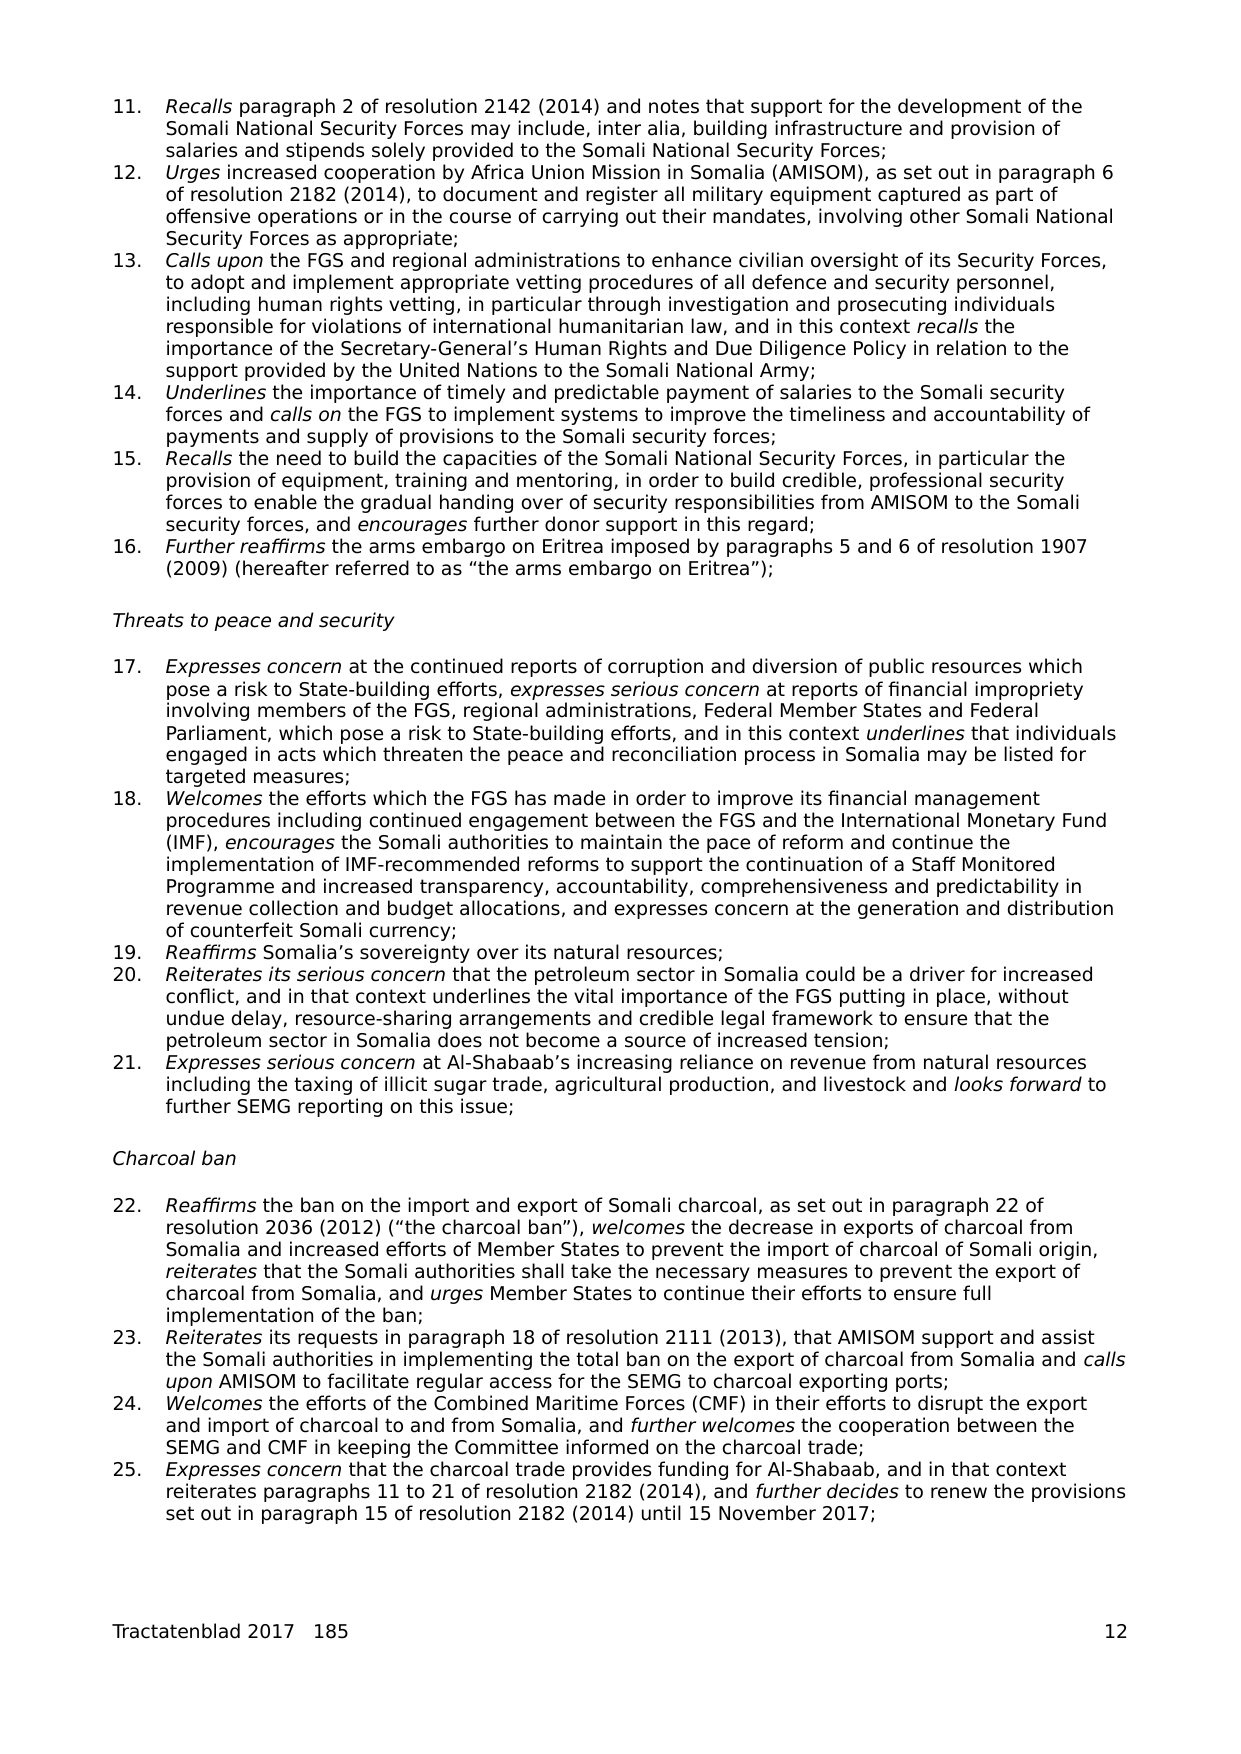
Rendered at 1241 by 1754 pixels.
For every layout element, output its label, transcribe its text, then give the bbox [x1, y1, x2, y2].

text 20. Reiterates its serious concern that the petroleum sector in Somalia could be a driver for increased conflict, and in that context underlines the vital importance of the FGS putting in place, without undue delay, resource-sharing arrangements and credible legal framework to ensure that the petroleum sector in Somalia does not become a source of increased tension; [112, 964, 1128, 1052]
text 14. Underlines the importance of timely and predictable payment of salaries to the Somali security forces and calls on the FGS to implement systems to improve the timeliness and accountability of payments and supply of provisions to the Somali security forces; [112, 382, 1128, 448]
text 11. Recalls paragraph 2 of resolution 2142 (2014) and notes that support for the development of the Somali National Security Forces may include, inter alia, building infrastructure and provision of salaries and stipends solely provided to the Somali National Security Forces; [112, 96, 1128, 162]
text 12. Urges increased cooperation by Africa Union Mission in Somalia (AMISOM), as set out in paragraph 6 of resolution 2182 (2014), to document and register all military equipment captured as part of offensive operations or in the course of carrying out their mandates, involving other Somali National Security Forces as appropriate; [112, 162, 1128, 250]
text 25. Expresses concern that the charcoal trade provides funding for Al-Shabaab, and in that context reiterates paragraphs 11 to 21 of resolution 2182 (2014), and further decides to renew the provisions set out in paragraph 15 of resolution 2182 (2014) until 15 November 2017; [112, 1459, 1128, 1525]
text 21. Expresses serious concern at Al-Shabaab’s increasing reliance on revenue from natural resources including the taxing of illicit sugar trade, agricultural production, and livestock and looks forward to further SEMG reporting on this issue; [112, 1052, 1128, 1118]
text 17. Expresses concern at the continued reports of corruption and diversion of public resources which pose a risk to State-building efforts, expresses serious concern at reports of financial impropriety involving members of the FGS, regional administrations, Federal Member States and Federal Parliament, which pose a risk to State-building efforts, and in this context underlines that individuals engaged in acts which threaten the peace and reconciliation process in Somalia may be listed for targeted measures; [112, 656, 1128, 788]
text 16. Further reaffirms the arms embargo on Eritrea imposed by paragraphs 5 and 6 of resolution 1907 (2009) (hereafter referred to as “the arms embargo on Eritrea”); [112, 536, 1128, 579]
text 13. Calls upon the FGS and regional administrations to enhance civilian oversight of its Security Forces, to adopt and implement appropriate vetting procedures of all defence and security personnel, including human rights vetting, in particular through investigation and prosecuting individuals responsible for violations of international humanitarian law, and in this context recalls the importance of the Secretary-General’s Human Rights and Due Diligence Policy in relation to the support provided by the United Nations to the Somali National Army; [112, 250, 1128, 382]
subtitle Charcoal ban [112, 1148, 1128, 1170]
text 18. Welcomes the efforts which the FGS has made in order to improve its financial management procedures including continued engagement between the FGS and the International Monetary Fund (IMF), encourages the Somali authorities to maintain the pace of reform and continue the implementation of IMF-recommended reforms to support the continuation of a Staff Monitored Programme and increased transparency, accountability, comprehensiveness and predictability in revenue collection and budget allocations, and expresses concern at the generation and distribution of counterfeit Somali currency; [112, 788, 1128, 942]
text 19. Reaffirms Somalia’s sovereignty over its natural resources; [112, 942, 1128, 964]
text 24. Welcomes the efforts of the Combined Maritime Forces (CMF) in their efforts to disrupt the export and import of charcoal to and from Somalia, and further welcomes the cooperation between the SEMG and CMF in keeping the Committee informed on the charcoal trade; [112, 1393, 1128, 1459]
text 22. Reaffirms the ban on the import and export of Somali charcoal, as set out in paragraph 22 of resolution 2036 (2012) (“the charcoal ban”), welcomes the decrease in exports of charcoal from Somalia and increased efforts of Member States to prevent the import of charcoal of Somali origin, reiterates that the Somali authorities shall take the necessary measures to prevent the export of charcoal from Somalia, and urges Member States to continue their efforts to ensure full implementation of the ban; [112, 1195, 1128, 1327]
subtitle Threats to peace and security [112, 609, 1128, 631]
text 15. Recalls the need to build the capacities of the Somali National Security Forces, in particular the provision of equipment, training and mentoring, in order to build credible, professional security forces to enable the gradual handing over of security responsibilities from AMISOM to the Somali security forces, and encourages further donor support in this regard; [112, 448, 1128, 536]
text 23. Reiterates its requests in paragraph 18 of resolution 2111 (2013), that AMISOM support and assist the Somali authorities in implementing the total ban on the export of charcoal from Somalia and calls upon AMISOM to facilitate regular access for the SEMG to charcoal exporting ports; [112, 1327, 1128, 1393]
